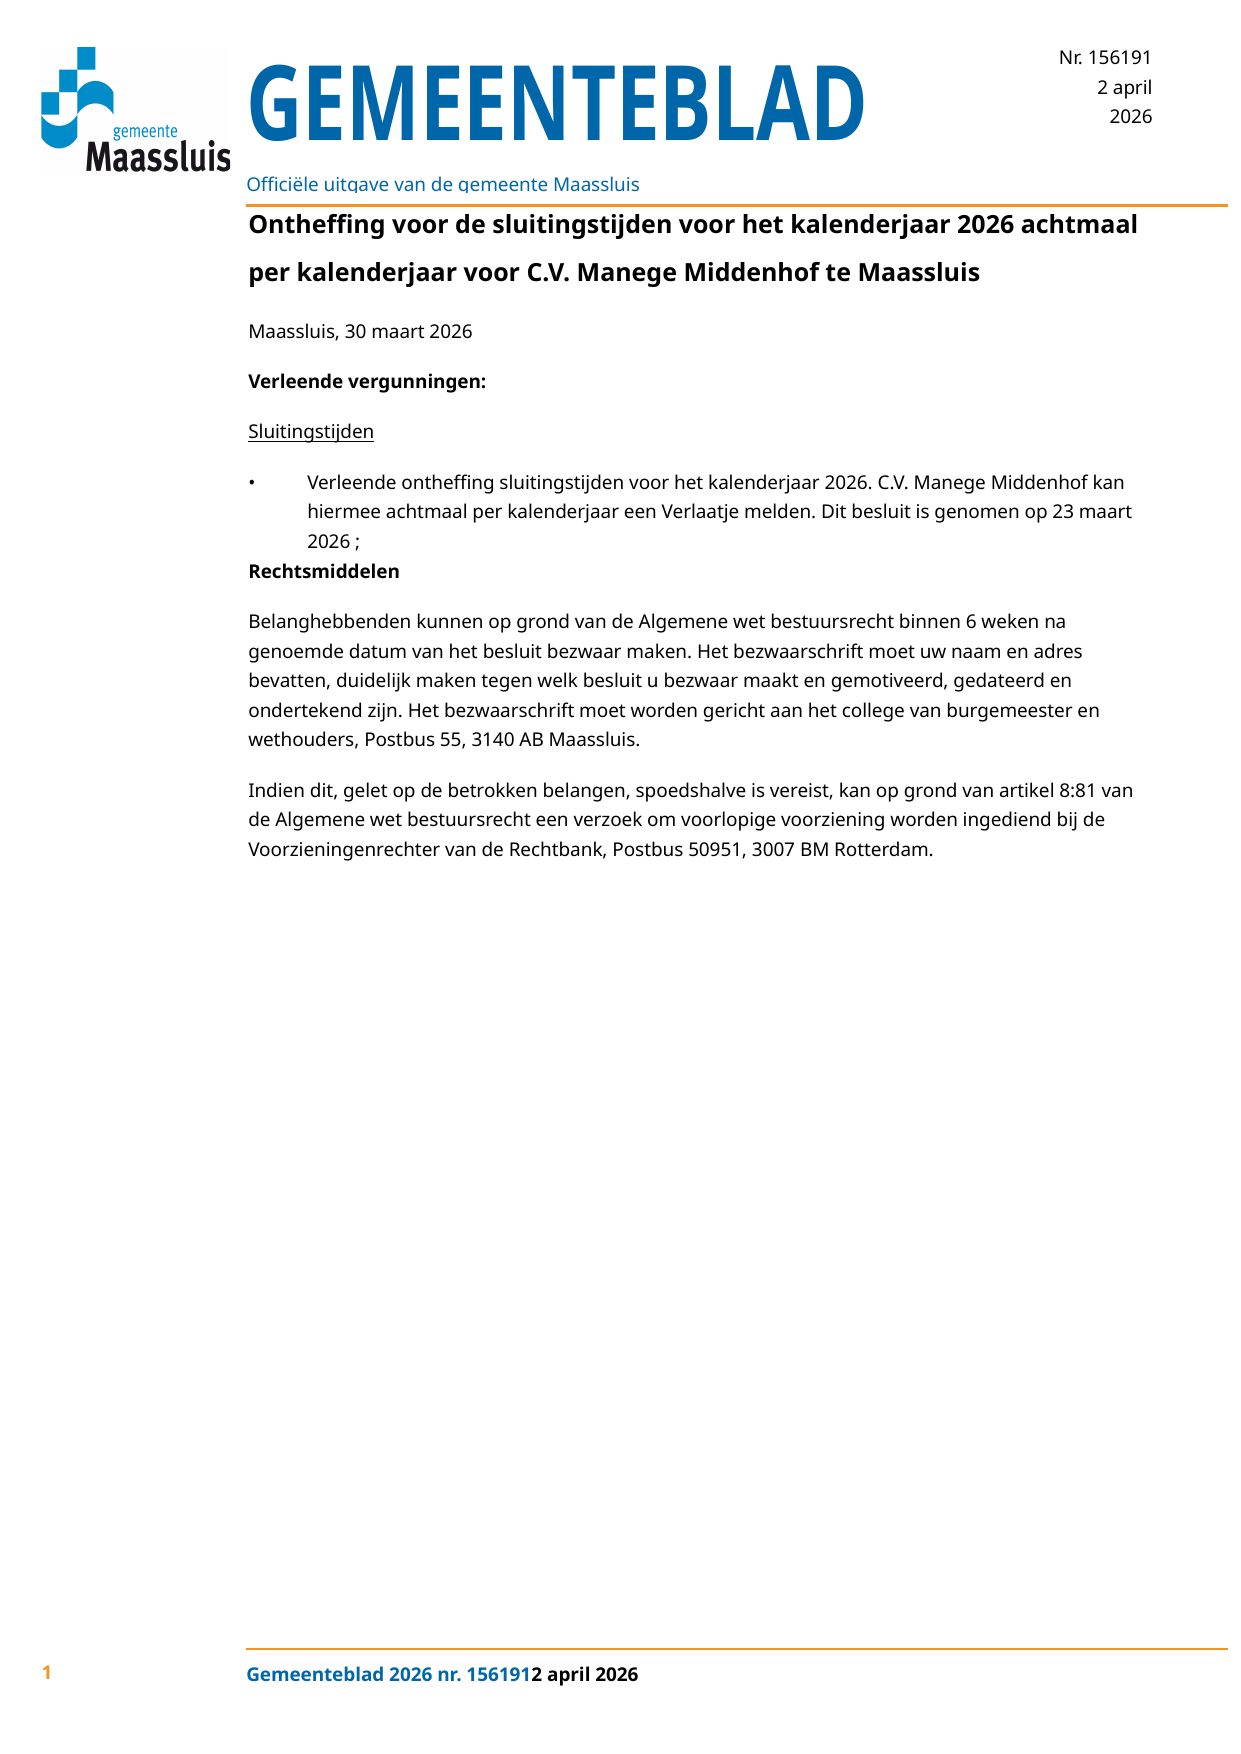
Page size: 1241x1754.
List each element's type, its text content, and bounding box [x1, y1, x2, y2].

text Rechtsmiddelen [248, 558, 1152, 584]
list Verleende ontheffing sluitingstijden voor het kalenderjaar 2026. C.V. Manege Middenhof kan hiermee achtmaal per kalenderjaar een Verlaatje melden. Dit besluit is genomen op 23 maart 2026 ; [248, 469, 1152, 554]
text Verleende vergunningen: [248, 368, 1152, 394]
picture [41, 47, 77, 92]
picture [41, 47, 231, 172]
text Indien dit, gelet op de betrokken belangen, spoedshalve is vereist, kan op grond van artikel 8:81 van de Algemene wet bestuursrecht een verzoek om voorlopige voorziening worden ingediend bij de Voorzieningenrechter van de Rechtbank, Postbus 50951, 3007 BM Rotterdam. [248, 777, 1152, 862]
text Ontheffing voor de sluitingstijden voor het kalenderjaar 2026 achtmaal per kalenderjaar voor C.V. Manege Middenhof te Maassluis [248, 207, 1152, 288]
text Sluitingstijden [248, 419, 1152, 444]
text Belanghebbenden kunnen op grond van de Algemene wet bestuursrecht binnen 6 weken na genoemde datum van het besluit bezwaar maken. Het bezwaarschrift moet uw naam en adres bevatten, duidelijk maken tegen welk besluit u bezwaar maakt en gemotiveerd, gedateerd en ondertekend zijn. Het bezwaarschrift moet worden gericht aan het college van burgemeester en wethouders, Postbus 55, 3140 AB Maassluis. [248, 608, 1152, 752]
text Maassluis, 30 maart 2026 [248, 318, 1152, 344]
